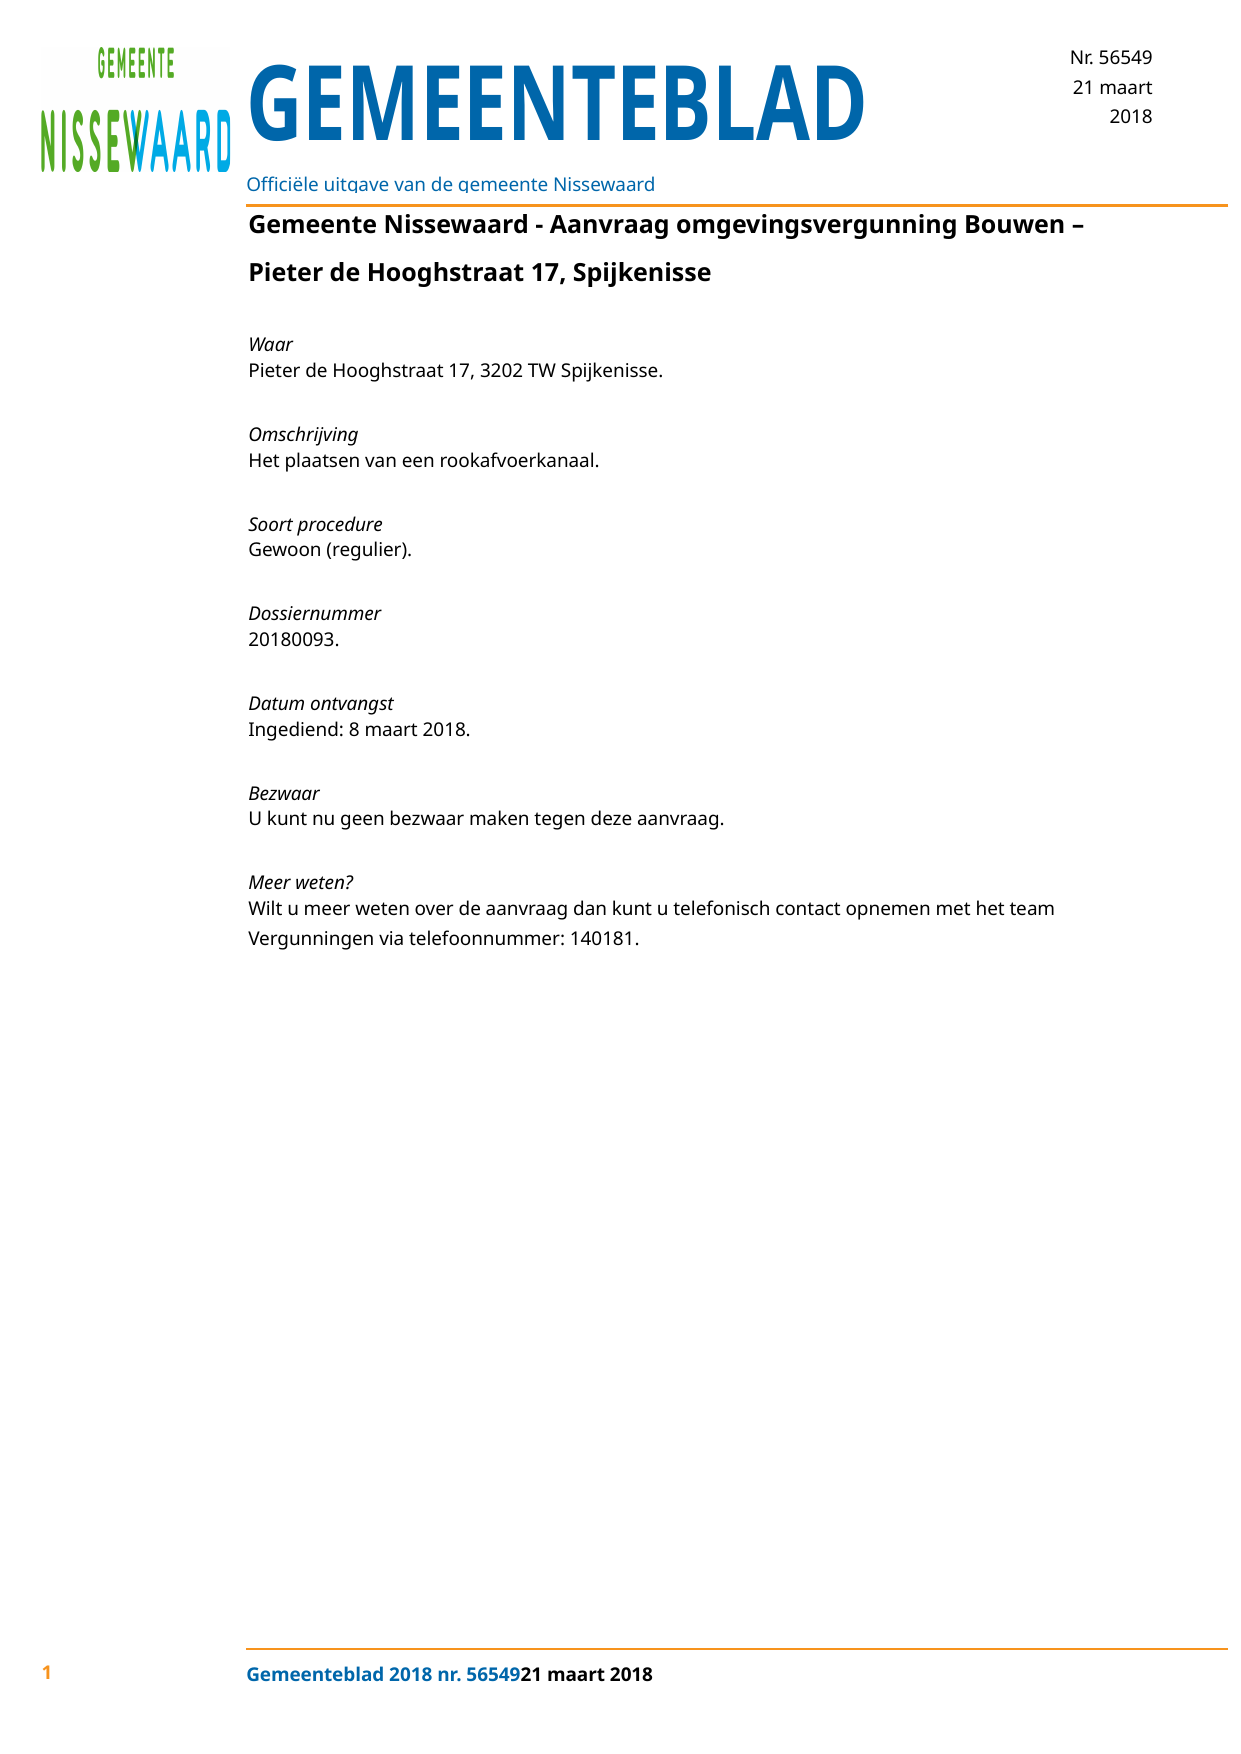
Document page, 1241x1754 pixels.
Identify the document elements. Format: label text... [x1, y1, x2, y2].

picture [41, 47, 231, 172]
picture [201, 122, 206, 138]
text Datum ontvangst [248, 690, 1152, 716]
text Gewoon (regulier). [248, 537, 1152, 562]
text Waar [248, 331, 1152, 357]
picture [154, 157, 165, 172]
text Bezwaar [248, 780, 1152, 806]
text U kunt nu geen bezwaar maken tegen deze aanvraag. [248, 806, 1152, 831]
text Gemeente Nissewaard - Aanvraag omgevingsvergunning Bouwen – Pieter de Hooghstraat 17, Spijkenisse [248, 207, 1152, 288]
text Wilt u meer weten over de aanvraag dan kunt u telefonisch contact opnemen met het team Vergunningen via telefoonnummer: 140181. [248, 895, 1152, 951]
text Soort procedure [248, 511, 1152, 537]
text Meer weten? [248, 869, 1152, 895]
picture [222, 122, 227, 160]
text Pieter de Hooghstraat 17, 3202 TW Spijkenisse. [248, 357, 1152, 383]
text Dossiernummer [248, 601, 1152, 626]
picture [176, 157, 187, 172]
text Omschrijving [248, 421, 1152, 447]
picture [200, 151, 206, 172]
text Ingediend: 8 maart 2018. [248, 716, 1152, 742]
text Het plaatsen van een rookafvoerkanaal. [248, 447, 1152, 473]
text 20180093. [248, 626, 1152, 652]
